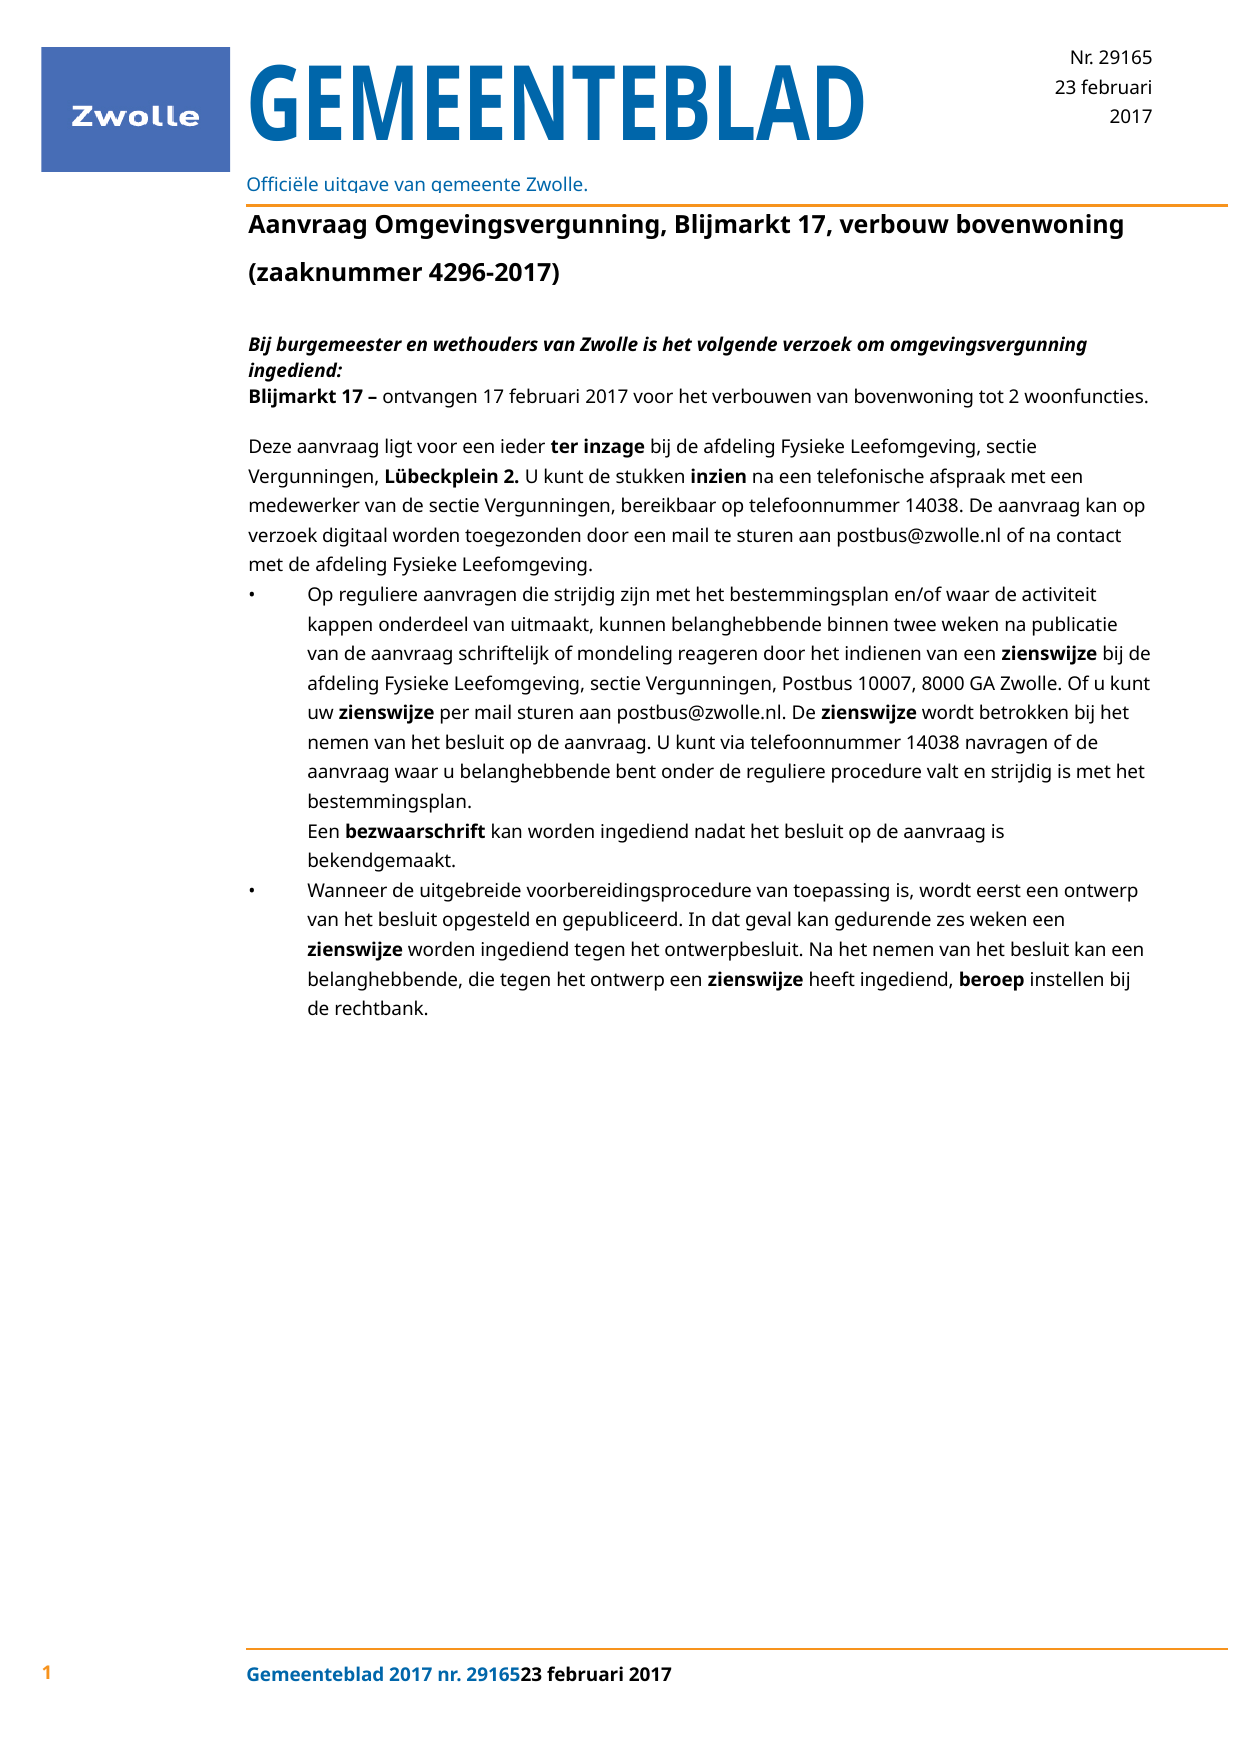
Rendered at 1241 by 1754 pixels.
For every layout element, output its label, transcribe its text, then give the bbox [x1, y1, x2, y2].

text Aanvraag Omgevingsvergunning, Blijmarkt 17, verbouw bovenwoning (zaaknummer 4296-2017) [248, 207, 1152, 288]
text Bij burgemeester en wethouders van Zwolle is het volgende verzoek om omgevingsvergunning ingediend: [248, 331, 1152, 383]
text Blijmarkt 17 – ontvangen 17 februari 2017 voor het verbouwen van bovenwoning tot 2 woonfuncties. [248, 383, 1152, 409]
list Op reguliere aanvragen die strijdig zijn met het bestemmingsplan en/of waar de activiteit kappen onderdeel van uitmaakt, kunnen belanghebbende binnen twee weken na publicatie van de aanvraag schriftelijk of mondeling reageren door het indienen van een zienswijze bij de afdeling Fysieke Leefomgeving, sectie Vergunningen, Postbus 10007, 8000 GA Zwolle. Of u kunt uw zienswijze per mail sturen aan postbus@zwolle.nl. De zienswijze wordt betrokken bij het nemen van het besluit op de aanvraag. U kunt via telefoonnummer 14038 navragen of de aanvraag waar u belanghebbende bent onder de reguliere procedure valt en strijdig is met het bestemmingsplan. [248, 581, 1152, 814]
text Deze aanvraag ligt voor een ieder ter inzage bij de afdeling Fysieke Leefomgeving, sectie Vergunningen, Lübeckplein 2. U kunt de stukken inzien na een telefonische afspraak met een medewerker van de sectie Vergunningen, bereikbaar op telefoonnummer 14038. De aanvraag kan op verzoek digitaal worden toegezonden door een mail te sturen aan postbus@zwolle.nl of na contact met de afdeling Fysieke Leefomgeving. [248, 433, 1152, 577]
picture [41, 47, 231, 172]
list Wanneer de uitgebreide voorbereidingsprocedure van toepassing is, wordt eerst een ontwerp van het besluit opgesteld en gepubliceerd. In dat geval kan gedurende zes weken een zienswijze worden ingediend tegen het ontwerpbesluit. Na het nemen van het besluit kan een belanghebbende, die tegen het ontwerp een zienswijze heeft ingediend, beroep instellen bij de rechtbank. [248, 877, 1152, 1021]
list Een bezwaarschrift kan worden ingediend nadat het besluit op de aanvraag is bekendgemaakt. [248, 818, 1152, 873]
